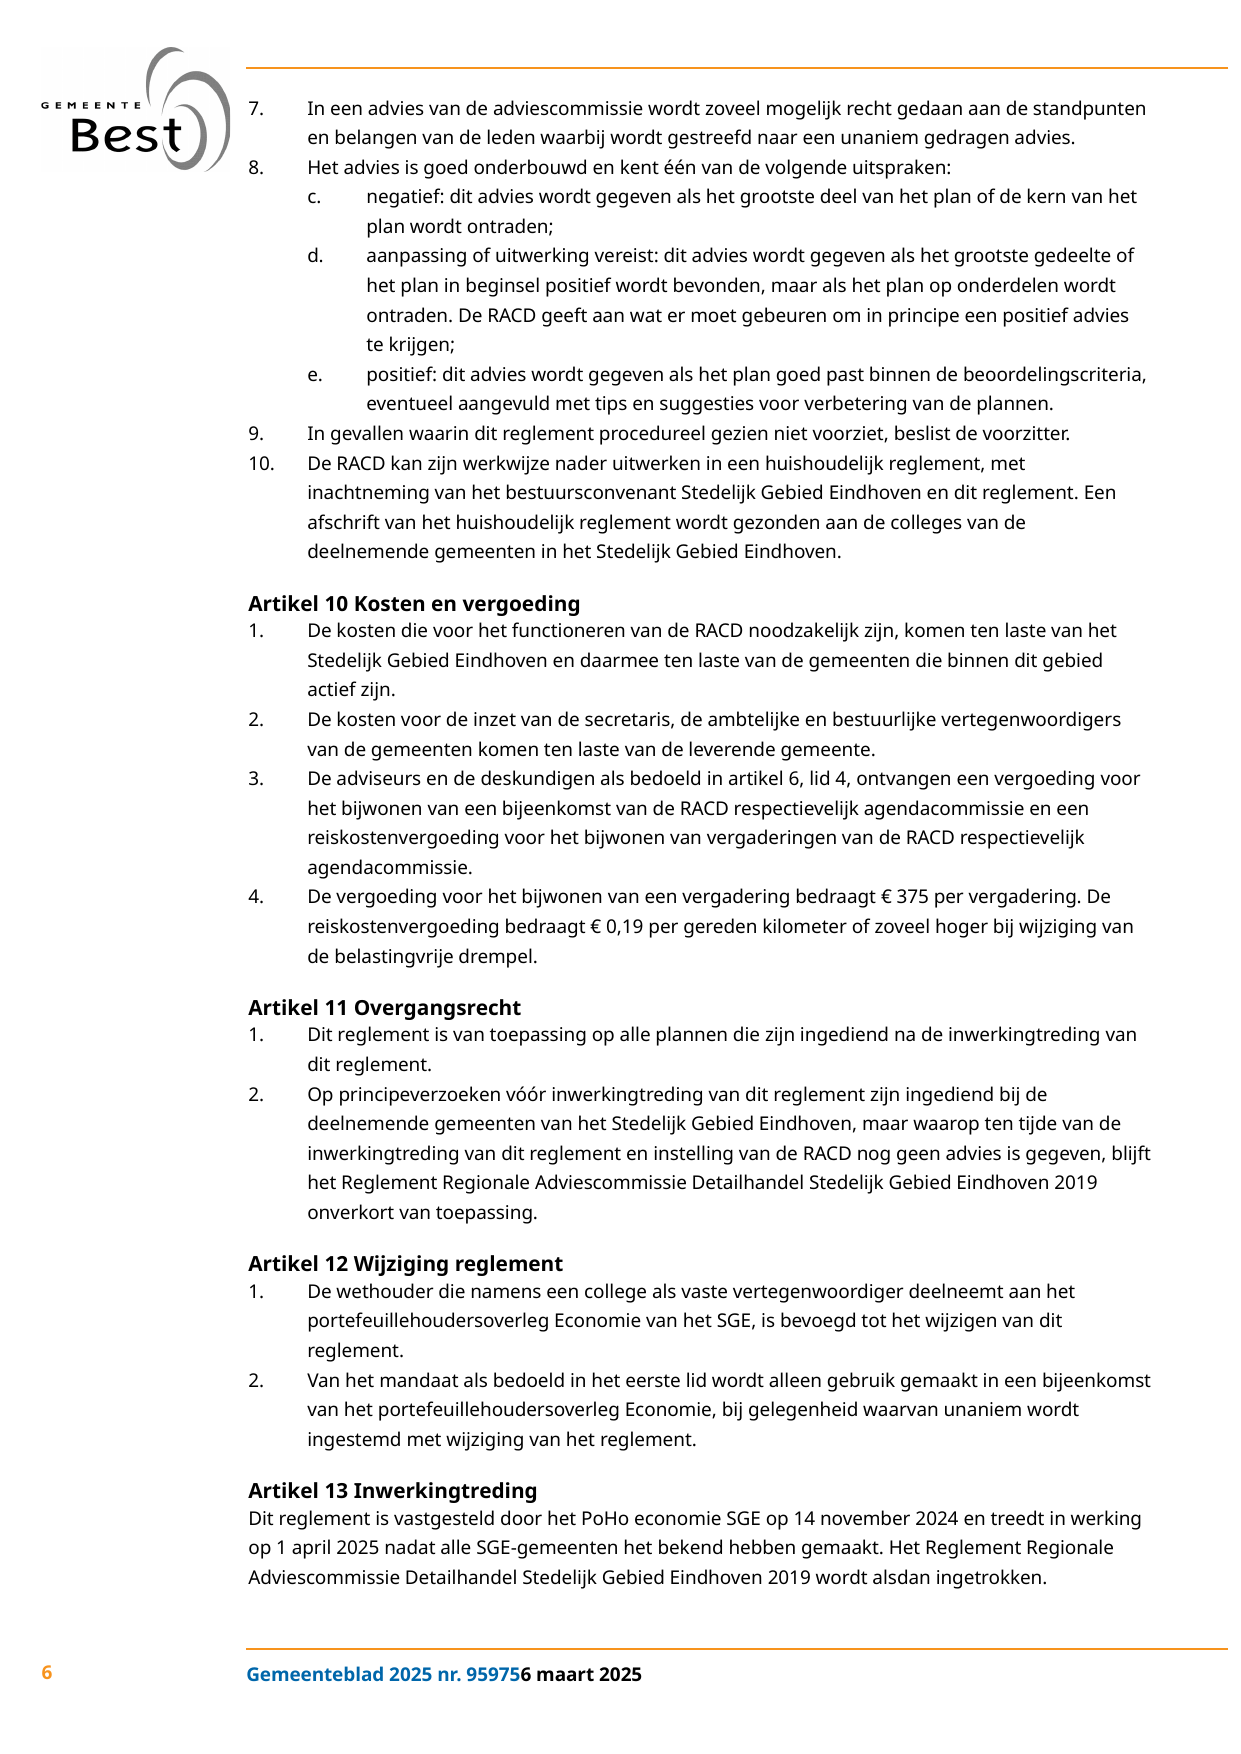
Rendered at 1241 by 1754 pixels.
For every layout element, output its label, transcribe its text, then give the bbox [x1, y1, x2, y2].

list De kosten voor de inzet van de secretaris, de ambtelijke en bestuurlijke vertegenwoordigers van de gemeenten komen ten laste van de leverende gemeente. [248, 706, 1152, 761]
list De RACD kan zijn werkwijze nader uitwerken in een huishoudelijk reglement, met inachtneming van het bestuursconvenant Stedelijk Gebied Eindhoven en dit reglement. Een afschrift van het huishoudelijk reglement wordt gezonden aan de colleges van de deelnemende gemeenten in het Stedelijk Gebied Eindhoven. [248, 450, 1152, 564]
text Dit reglement is vastgesteld door het PoHo economie SGE op 14 november 2024 en treedt in werking op 1 april 2025 nadat alle SGE-gemeenten het bekend hebben gemaakt. Het Reglement Regionale Adviescommissie Detailhandel Stedelijk Gebied Eindhoven 2019 wordt alsdan ingetrokken. [248, 1505, 1152, 1590]
list Op principeverzoeken vóór inwerkingtreding van dit reglement zijn ingediend bij de deelnemende gemeenten van het Stedelijk Gebied Eindhoven, maar waarop ten tijde van de inwerkingtreding van dit reglement en instelling van de RACD nog geen advies is gegeven, blijft het Reglement Regionale Adviescommissie Detailhandel Stedelijk Gebied Eindhoven 2019 onverkort van toepassing. [248, 1081, 1152, 1225]
list positief: dit advies wordt gegeven als het plan goed past binnen de beoordelingscriteria, eventueel aangevuld met tips en suggesties voor verbetering van de plannen. [307, 361, 1152, 416]
text Artikel 12 Wijziging reglement [248, 1249, 1152, 1278]
text Artikel 11 Overgangsrecht [248, 993, 1152, 1022]
list In een advies van de adviescommissie wordt zoveel mogelijk recht gedaan aan de standpunten en belangen van de leden waarbij wordt gestreefd naar een unaniem gedragen advies. [248, 95, 1152, 150]
list In gevallen waarin dit reglement procedureel gezien niet voorziet, beslist de voorzitter. [248, 420, 1152, 446]
list De adviseurs en de deskundigen als bedoeld in artikel 6, lid 4, ontvangen een vergoeding voor het bijwonen van een bijeenkomst van de RACD respectievelijk agendacommissie en een reiskostenvergoeding voor het bijwonen van vergaderingen van de RACD respectievelijk agendacommissie. [248, 765, 1152, 880]
text Artikel 10 Kosten en vergoeding [248, 589, 1152, 617]
text Artikel 13 Inwerkingtreding [248, 1476, 1152, 1505]
list Van het mandaat als bedoeld in het eerste lid wordt alleen gebruik gemaakt in een bijeenkomst van het portefeuillehoudersoverleg Economie, bij gelegenheid waarvan unaniem wordt ingestemd met wijziging van het reglement. [248, 1367, 1152, 1452]
list De vergoeding voor het bijwonen van een vergadering bedraagt € 375 per vergadering. De reiskostenvergoeding bedraagt € 0,19 per gereden kilometer of zoveel hoger bij wijziging van de belastingvrije drempel. [248, 884, 1152, 968]
list Dit reglement is van toepassing op alle plannen die zijn ingediend na de inwerkingtreding van dit reglement. [248, 1022, 1152, 1077]
list Het advies is goed onderbouwd en kent één van de volgende uitspraken: [248, 154, 1152, 180]
list De kosten die voor het functioneren van de RACD noodzakelijk zijn, komen ten laste van het Stedelijk Gebied Eindhoven en daarmee ten laste van de gemeenten die binnen dit gebied actief zijn. [248, 617, 1152, 702]
list aanpassing of uitwerking vereist: dit advies wordt gegeven als het grootste gedeelte of het plan in beginsel positief wordt bevonden, maar als het plan op onderdelen wordt ontraden. De RACD geeft aan wat er moet gebeuren om in principe een positief advies te krijgen; [307, 243, 1152, 357]
list negatief: dit advies wordt gegeven als het grootste deel van het plan of de kern van het plan wordt ontraden; [307, 183, 1152, 239]
picture [41, 47, 231, 172]
list De wethouder die namens een college als vaste vertegenwoordiger deelneemt aan het portefeuillehoudersoverleg Economie van het SGE, is bevoegd tot het wijzigen van dit reglement. [248, 1278, 1152, 1363]
